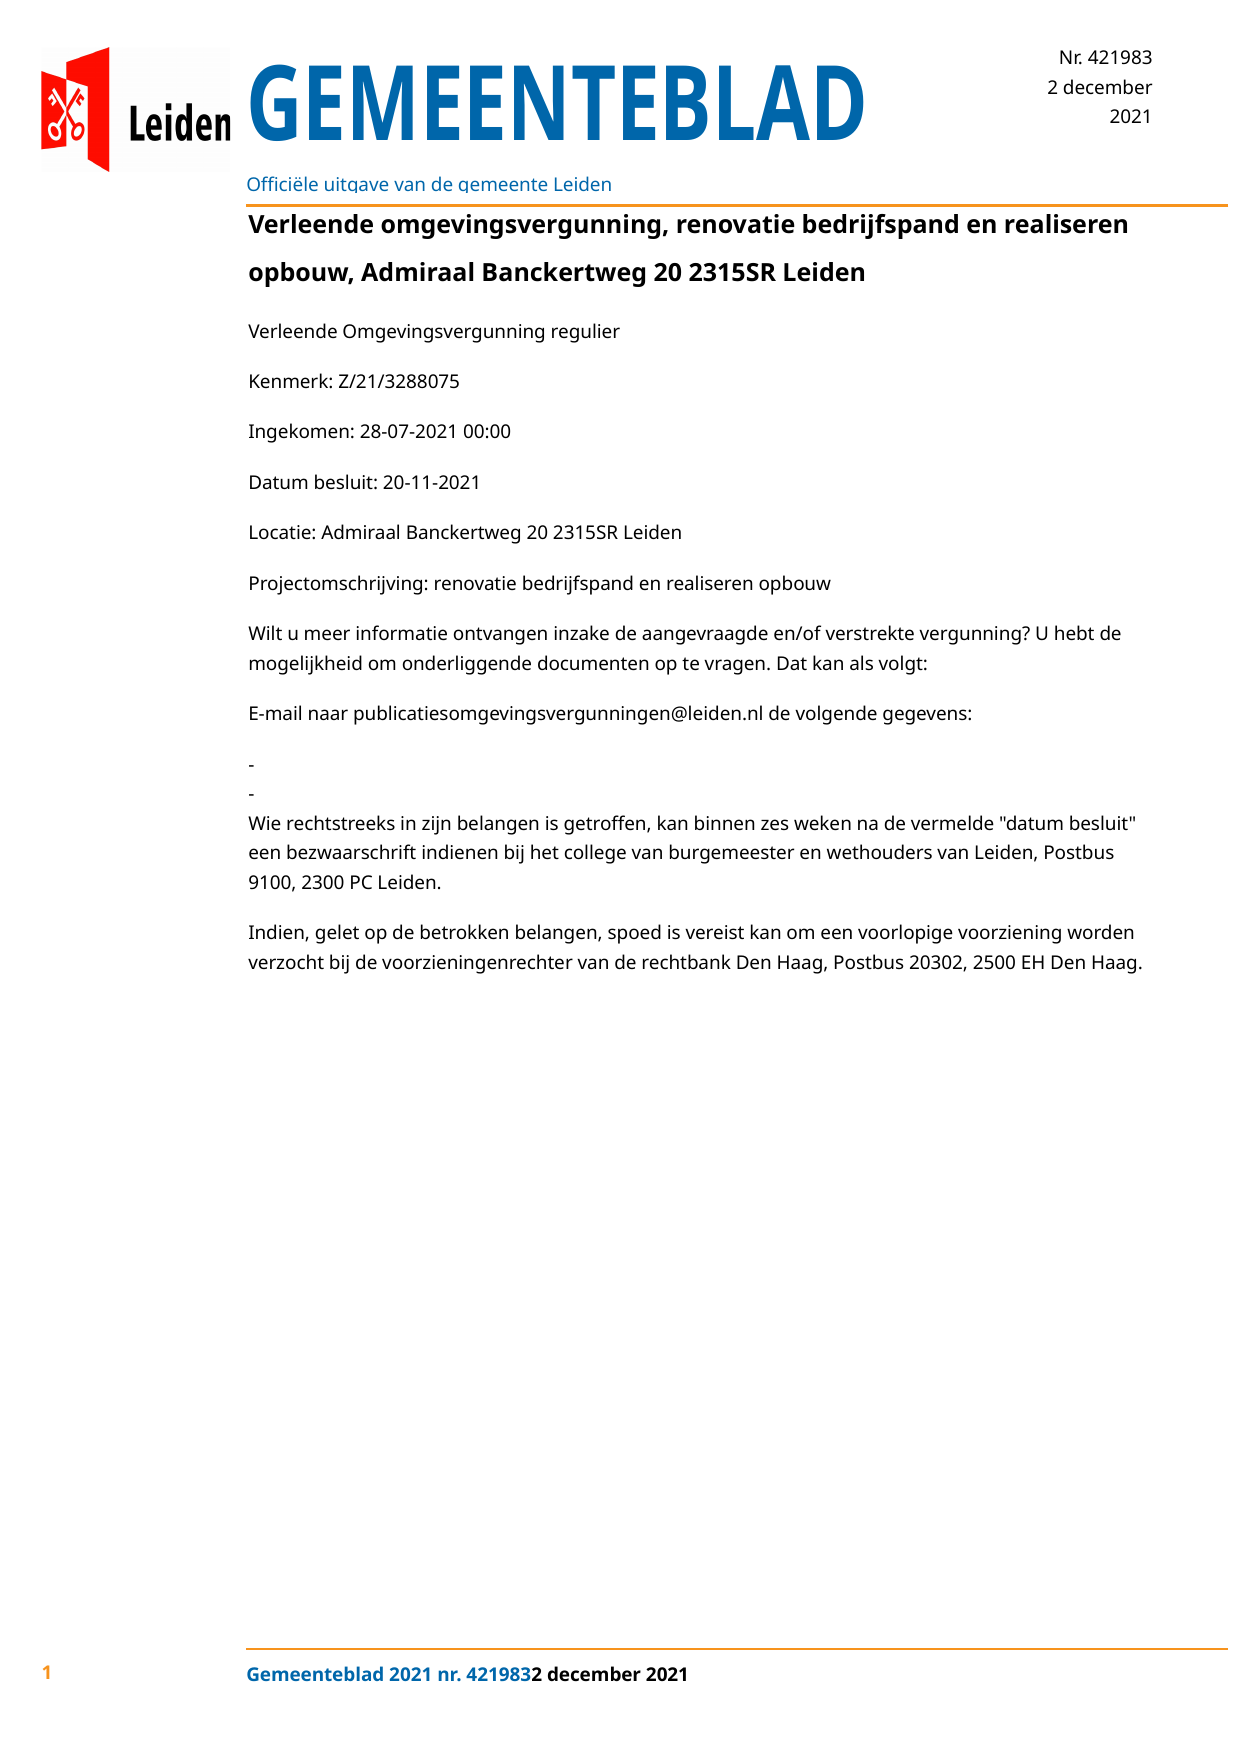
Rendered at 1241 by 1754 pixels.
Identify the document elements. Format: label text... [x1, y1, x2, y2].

picture [41, 47, 231, 172]
text Verleende omgevingsvergunning, renovatie bedrijfspand en realiseren opbouw, Admiraal Banckertweg 20 2315SR Leiden [248, 207, 1152, 288]
text Kenmerk: Z/21/3288075 [248, 368, 1152, 394]
text Ingekomen: 28-07-2021 00:00 [248, 419, 1152, 444]
text Locatie: Admiraal Banckertweg 20 2315SR Leiden [248, 519, 1152, 545]
text Wie rechtstreeks in zijn belangen is getroffen, kan binnen zes weken na de vermelde "datum besluit" een bezwaarschrift indienen bij het college van burgemeester en wethouders van Leiden, Postbus 9100, 2300 PC Leiden. [248, 810, 1152, 895]
text Verleende Omgevingsvergunning regulier [248, 318, 1152, 344]
text Indien, gelet op de betrokken belangen, spoed is vereist kan om een voorlopige voorziening worden verzocht bij de voorzieningenrechter van de rechtbank Den Haag, Postbus 20302, 2500 EH Den Haag. [248, 919, 1152, 975]
text E-mail naar publicatiesomgevingsvergunningen@leiden.nl de volgende gegevens: [248, 700, 1152, 726]
text Wilt u meer informatie ontvangen inzake de aangevraagde en/of verstrekte vergunning? U hebt de mogelijkheid om onderliggende documenten op te vragen. Dat kan als volgt: [248, 620, 1152, 676]
text Datum besluit: 20-11-2021 [248, 469, 1152, 495]
text Projectomschrijving: renovatie bedrijfspand en realiseren opbouw [248, 570, 1152, 596]
